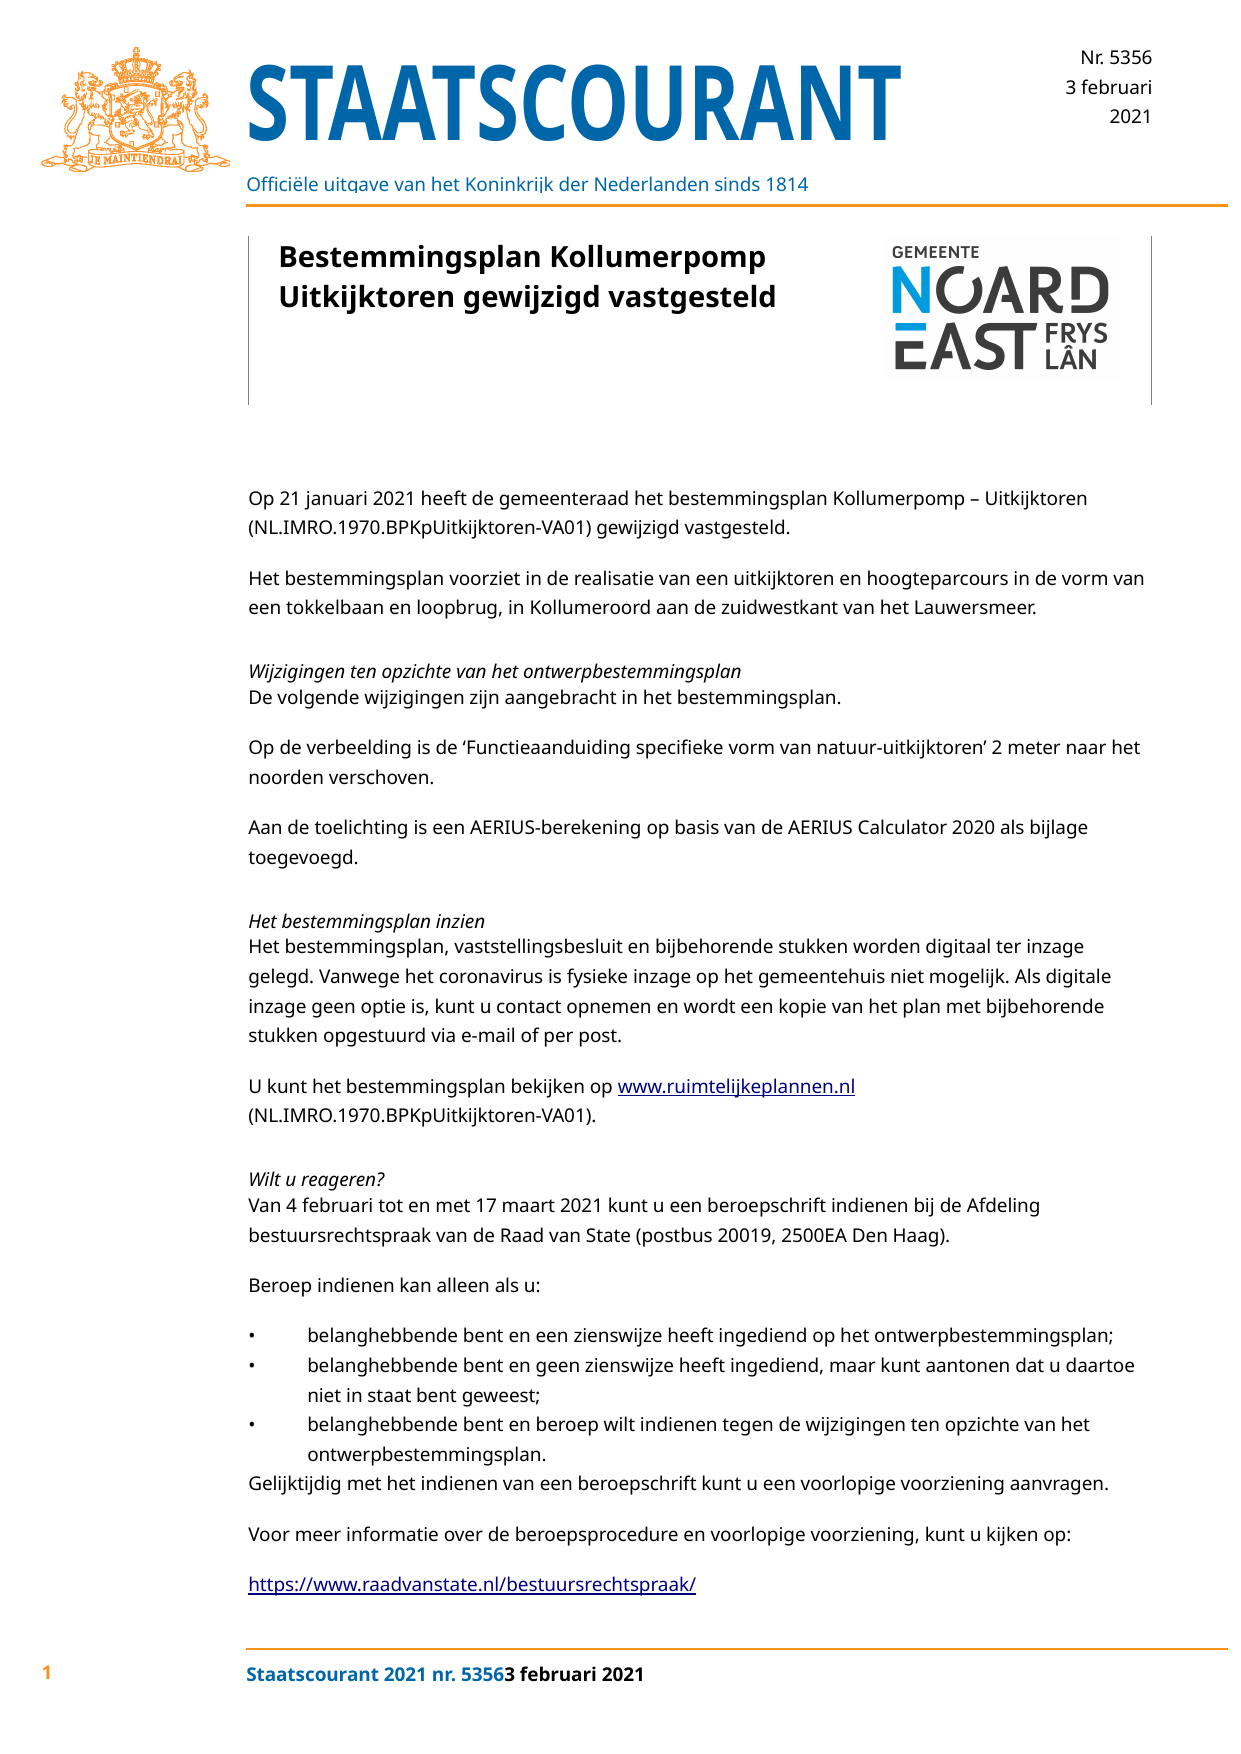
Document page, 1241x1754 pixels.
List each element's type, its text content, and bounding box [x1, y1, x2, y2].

text Op de verbeelding is de ‘Functieaanduiding specifieke vorm van natuur-uitkijktoren’ 2 meter naar het noorden verschoven. [248, 734, 1152, 790]
text Aan de toelichting is een AERIUS-berekening op basis van de AERIUS Calculator 2020 als bijlage toegevoegd. [248, 814, 1152, 870]
table_header [850, 236, 1151, 405]
text Van 4 februari tot en met 17 maart 2021 kunt u een beroepschrift indienen bij de Afdeling bestuursrechtspraak van de Raad van State (postbus 20019, 2500EA Den Haag). [248, 1192, 1152, 1247]
text De volgende wijzigingen zijn aangebracht in het bestemmingsplan. [248, 684, 1152, 710]
picture [882, 236, 1119, 380]
text Wilt u reageren? [248, 1166, 1152, 1192]
text https://www.raadvanstate.nl/bestuursrechtspraak/ [248, 1571, 1152, 1597]
text Gelijktijdig met het indienen van een beroepschrift kunt u een voorlopige voorziening aanvragen. [248, 1471, 1152, 1496]
list belanghebbende bent en beroep wilt indienen tegen de wijzigingen ten opzichte van het ontwerpbestemmingsplan. [248, 1411, 1152, 1467]
text U kunt het bestemmingsplan bekijken op www.ruimtelijkeplannen.nl (NL.IMRO.1970.BPKpUitkijktoren-VA01). [248, 1073, 1152, 1128]
list belanghebbende bent en geen zienswijze heeft ingediend, maar kunt aantonen dat u daartoe niet in staat bent geweest; [248, 1352, 1152, 1407]
text Beroep indienen kan alleen als u: [248, 1272, 1152, 1298]
text Voor meer informatie over de beroepsprocedure en voorlopige voorziening, kunt u kijken op: [248, 1521, 1152, 1547]
picture [41, 47, 231, 172]
text Het bestemmingsplan, vaststellingsbesluit en bijbehorende stukken worden digitaal ter inzage gelegd. Vanwege het coronavirus is fysieke inzage op het gemeentehuis niet mogelijk. Als digitale inzage geen optie is, kunt u contact opnemen en wordt een kopie van het plan met bijbehorende stukken opgestuurd via e-mail of per post. [248, 934, 1152, 1048]
text Wijzigingen ten opzichte van het ontwerpbestemmingsplan [248, 658, 1152, 684]
text Het bestemmingsplan inzien [248, 908, 1152, 934]
table_header Bestemmingsplan Kollumerpomp Uitkijktoren gewijzigd vastgesteld [249, 236, 850, 405]
list belanghebbende bent en een zienswijze heeft ingediend op het ontwerpbestemmingsplan; [248, 1323, 1152, 1348]
text Het bestemmingsplan voorziet in de realisatie van een uitkijktoren en hoogteparcours in de vorm van een tokkelbaan en loopbrug, in Kollumeroord aan de zuidwestkant van het Lauwersmeer. [248, 565, 1152, 620]
text Op 21 januari 2021 heeft de gemeenteraad het bestemmingsplan Kollumerpomp – Uitkijktoren (NL.IMRO.1970.BPKpUitkijktoren-VA01) gewijzigd vastgesteld. [248, 485, 1152, 540]
